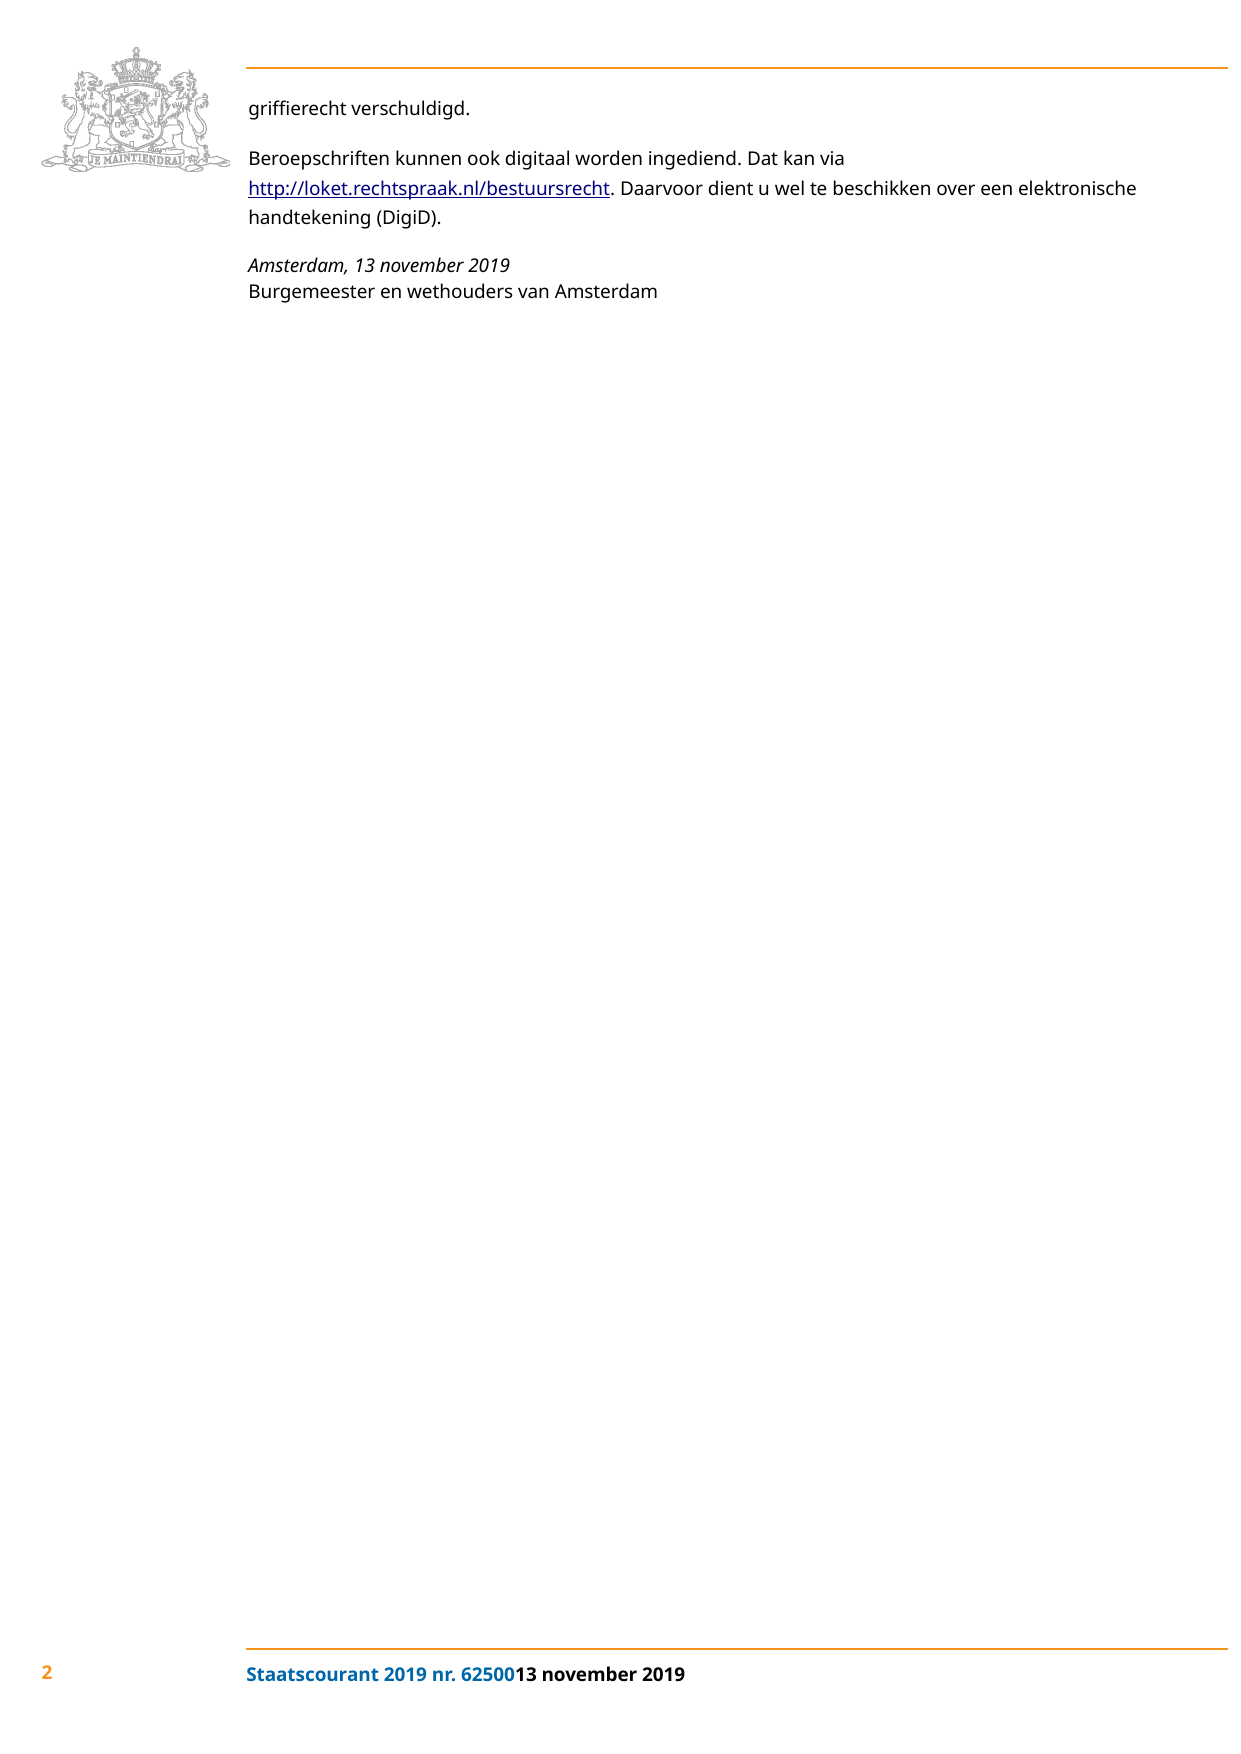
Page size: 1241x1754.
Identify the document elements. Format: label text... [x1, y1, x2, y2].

text Beroepschriften kunnen ook digitaal worden ingediend. Dat kan via http://loket.rechtspraak.nl/bestuursrecht. Daarvoor dient u wel te beschikken over een elektronische handtekening (DigiD). [248, 145, 1152, 230]
text Burgemeester en wethouders van Amsterdam [248, 278, 1152, 304]
text griffierecht verschuldigd. [248, 95, 1152, 121]
text Amsterdam, 13 november 2019 [248, 252, 1152, 278]
picture [41, 47, 231, 172]
